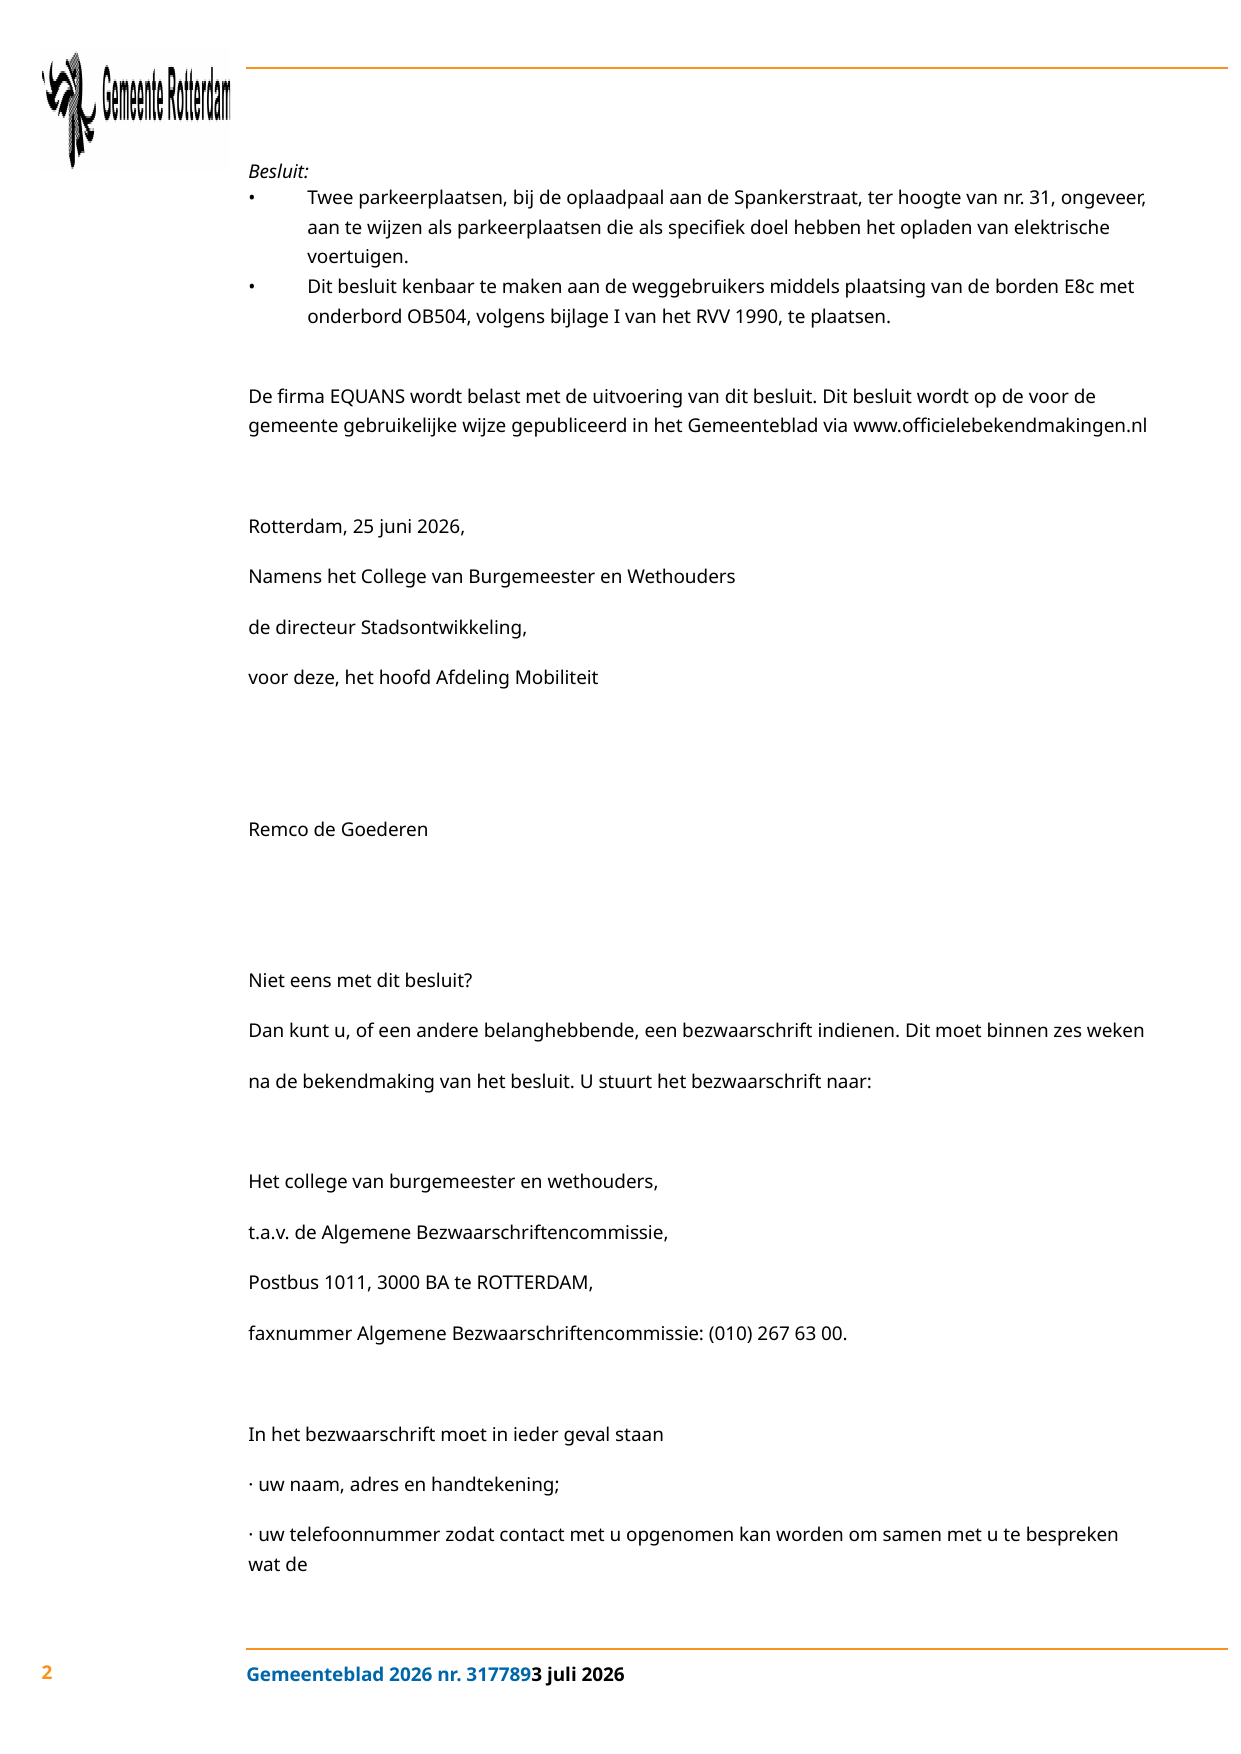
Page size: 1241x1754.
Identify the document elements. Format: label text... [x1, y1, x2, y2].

picture [41, 47, 231, 172]
text de directeur Stadsontwikkeling, [248, 614, 1152, 640]
text De firma EQUANS wordt belast met de uitvoering van dit besluit. Dit besluit wordt op de voor de gemeente gebruikelijke wijze gepubliceerd in het Gemeenteblad via www.officielebekendmakingen.nl [248, 383, 1152, 438]
text Het college van burgemeester en wethouders, [248, 1169, 1152, 1194]
text In het bezwaarschrift moet in ieder geval staan [248, 1421, 1152, 1446]
list Twee parkeerplaatsen, bij de oplaadpaal aan de Spankerstraat, ter hoogte van nr. 31, ongeveer, aan te wijzen als parkeerplaatsen die als specifiek doel hebben het opladen van elektrische voertuigen. [248, 184, 1152, 269]
text · uw naam, adres en handtekening; [248, 1471, 1152, 1497]
text Remco de Goederen [248, 816, 1152, 841]
text voor deze, het hoofd Afdeling Mobiliteit [248, 664, 1152, 690]
text Niet eens met dit besluit? [248, 967, 1152, 993]
text Namens het College van Burgemeester en Wethouders [248, 564, 1152, 589]
list Dit besluit kenbaar te maken aan de weggebruikers middels plaatsing van de borden E8c met onderbord OB504, volgens bijlage I van het RVV 1990, te plaatsen. [248, 273, 1152, 328]
text Dan kunt u, of een andere belanghebbende, een bezwaarschrift indienen. Dit moet binnen zes weken [248, 1017, 1152, 1043]
text t.a.v. de Algemene Bezwaarschriftencommissie, [248, 1219, 1152, 1245]
text Rotterdam, 25 juni 2026, [248, 513, 1152, 539]
text na de bekendmaking van het besluit. U stuurt het bezwaarschrift naar: [248, 1068, 1152, 1093]
text · uw telefoonnummer zodat contact met u opgenomen kan worden om samen met u te bespreken wat de [248, 1522, 1152, 1577]
text faxnummer Algemene Bezwaarschriftencommissie: (010) 267 63 00. [248, 1320, 1152, 1346]
text Postbus 1011, 3000 BA te ROTTERDAM, [248, 1269, 1152, 1295]
text Besluit: [248, 159, 1152, 184]
